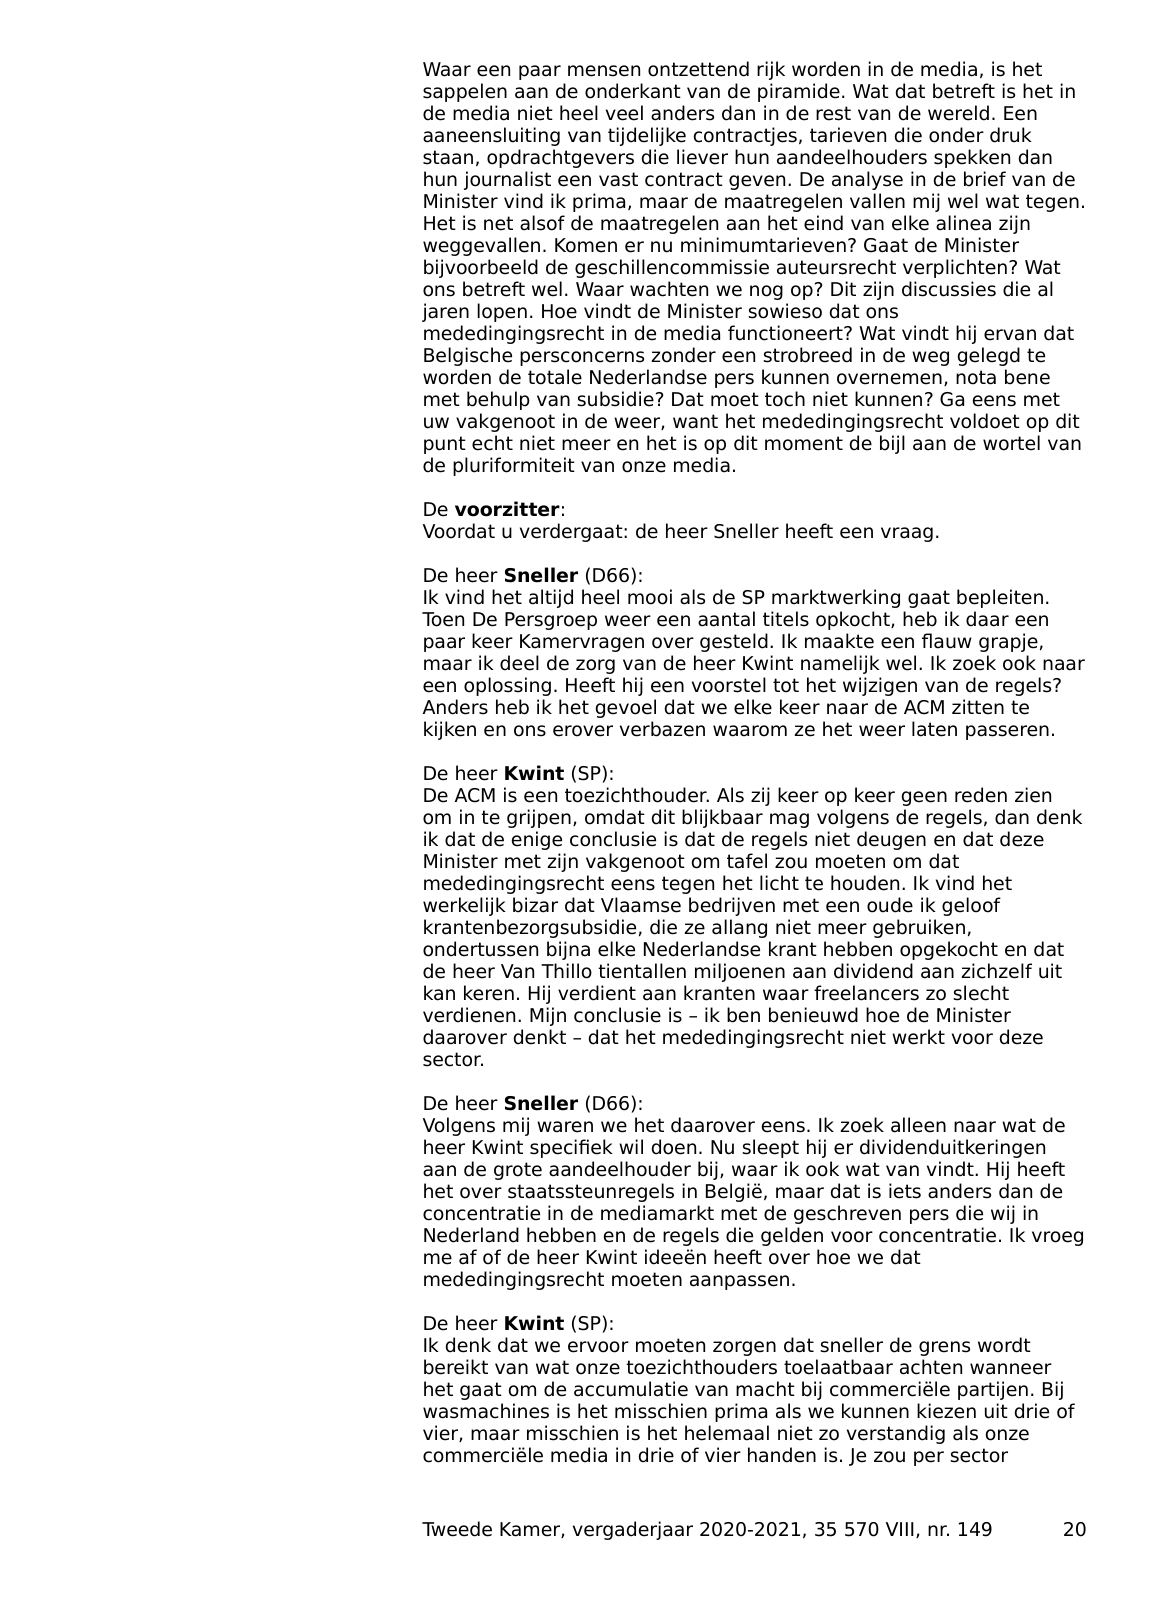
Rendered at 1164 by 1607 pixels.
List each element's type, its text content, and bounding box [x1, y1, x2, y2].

text De heer Sneller (D66): [422, 1093, 1087, 1115]
text De voorzitter: [422, 499, 1087, 521]
text De ACM is een toezichthouder. Als zij keer op keer geen reden zien om in te grijpen, omdat dit blijkbaar mag volgens de regels, dan denk ik dat de enige conclusie is dat de regels niet deugen en dat deze Minister met zijn vakgenoot om tafel zou moeten om dat mededingingsrecht eens tegen het licht te houden. Ik vind het werkelijk bizar dat Vlaamse bedrijven met een oude ik geloof krantenbezorgsubsidie, die ze allang niet meer gebruiken, ondertussen bijna elke Nederlandse krant hebben opgekocht en dat de heer Van Thillo tientallen miljoenen aan dividend aan zichzelf uit kan keren. Hij verdient aan kranten waar freelancers zo slecht verdienen. Mijn conclusie is – ik ben benieuwd hoe de Minister daarover denkt – dat het mededingingsrecht niet werkt voor deze sector. [422, 785, 1087, 1071]
text Voordat u verdergaat: de heer Sneller heeft een vraag. [422, 521, 1087, 543]
text De heer Kwint (SP): [422, 1313, 1087, 1335]
text Waar een paar mensen ontzettend rijk worden in de media, is het sappelen aan de onderkant van de piramide. Wat dat betreft is het in de media niet heel veel anders dan in de rest van de wereld. Een aaneensluiting van tijdelijke contractjes, tarieven die onder druk staan, opdrachtgevers die liever hun aandeelhouders spekken dan hun journalist een vast contract geven. De analyse in de brief van de Minister vind ik prima, maar de maatregelen vallen mij wel wat tegen. Het is net alsof de maatregelen aan het eind van elke alinea zijn weggevallen. Komen er nu minimumtarieven? Gaat de Minister bijvoorbeeld de geschillencommissie auteursrecht verplichten? Wat ons betreft wel. Waar wachten we nog op? Dit zijn discussies die al jaren lopen. Hoe vindt de Minister sowieso dat ons mededingingsrecht in de media functioneert? Wat vindt hij ervan dat Belgische persconcerns zonder een strobreed in de weg gelegd te worden de totale Nederlandse pers kunnen overnemen, nota bene met behulp van subsidie? Dat moet toch niet kunnen? Ga eens met uw vakgenoot in de weer, want het mededingingsrecht voldoet op dit punt echt niet meer en het is op dit moment de bijl aan de wortel van de pluriformiteit van onze media. [422, 59, 1087, 477]
text Volgens mij waren we het daarover eens. Ik zoek alleen naar wat de heer Kwint specifiek wil doen. Nu sleept hij er dividenduitkeringen aan de grote aandeelhouder bij, waar ik ook wat van vindt. Hij heeft het over staatssteunregels in België, maar dat is iets anders dan de concentratie in de mediamarkt met de geschreven pers die wij in Nederland hebben en de regels die gelden voor concentratie. Ik vroeg me af of de heer Kwint ideeën heeft over hoe we dat mededingingsrecht moeten aanpassen. [422, 1115, 1087, 1291]
text Ik denk dat we ervoor moeten zorgen dat sneller de grens wordt bereikt van wat onze toezichthouders toelaatbaar achten wanneer het gaat om de accumulatie van macht bij commerciële partijen. Bij wasmachines is het misschien prima als we kunnen kiezen uit drie of vier, maar misschien is het helemaal niet zo verstandig als onze commerciële media in drie of vier handen is. Je zou per sector [422, 1335, 1087, 1467]
text Ik vind het altijd heel mooi als de SP marktwerking gaat bepleiten. Toen De Persgroep weer een aantal titels opkocht, heb ik daar een paar keer Kamervragen over gesteld. Ik maakte een flauw grapje, maar ik deel de zorg van de heer Kwint namelijk wel. Ik zoek ook naar een oplossing. Heeft hij een voorstel tot het wijzigen van de regels? Anders heb ik het gevoel dat we elke keer naar de ACM zitten te kijken en ons erover verbazen waarom ze het weer laten passeren. [422, 587, 1087, 741]
text De heer Kwint (SP): [422, 763, 1087, 785]
text De heer Sneller (D66): [422, 565, 1087, 587]
